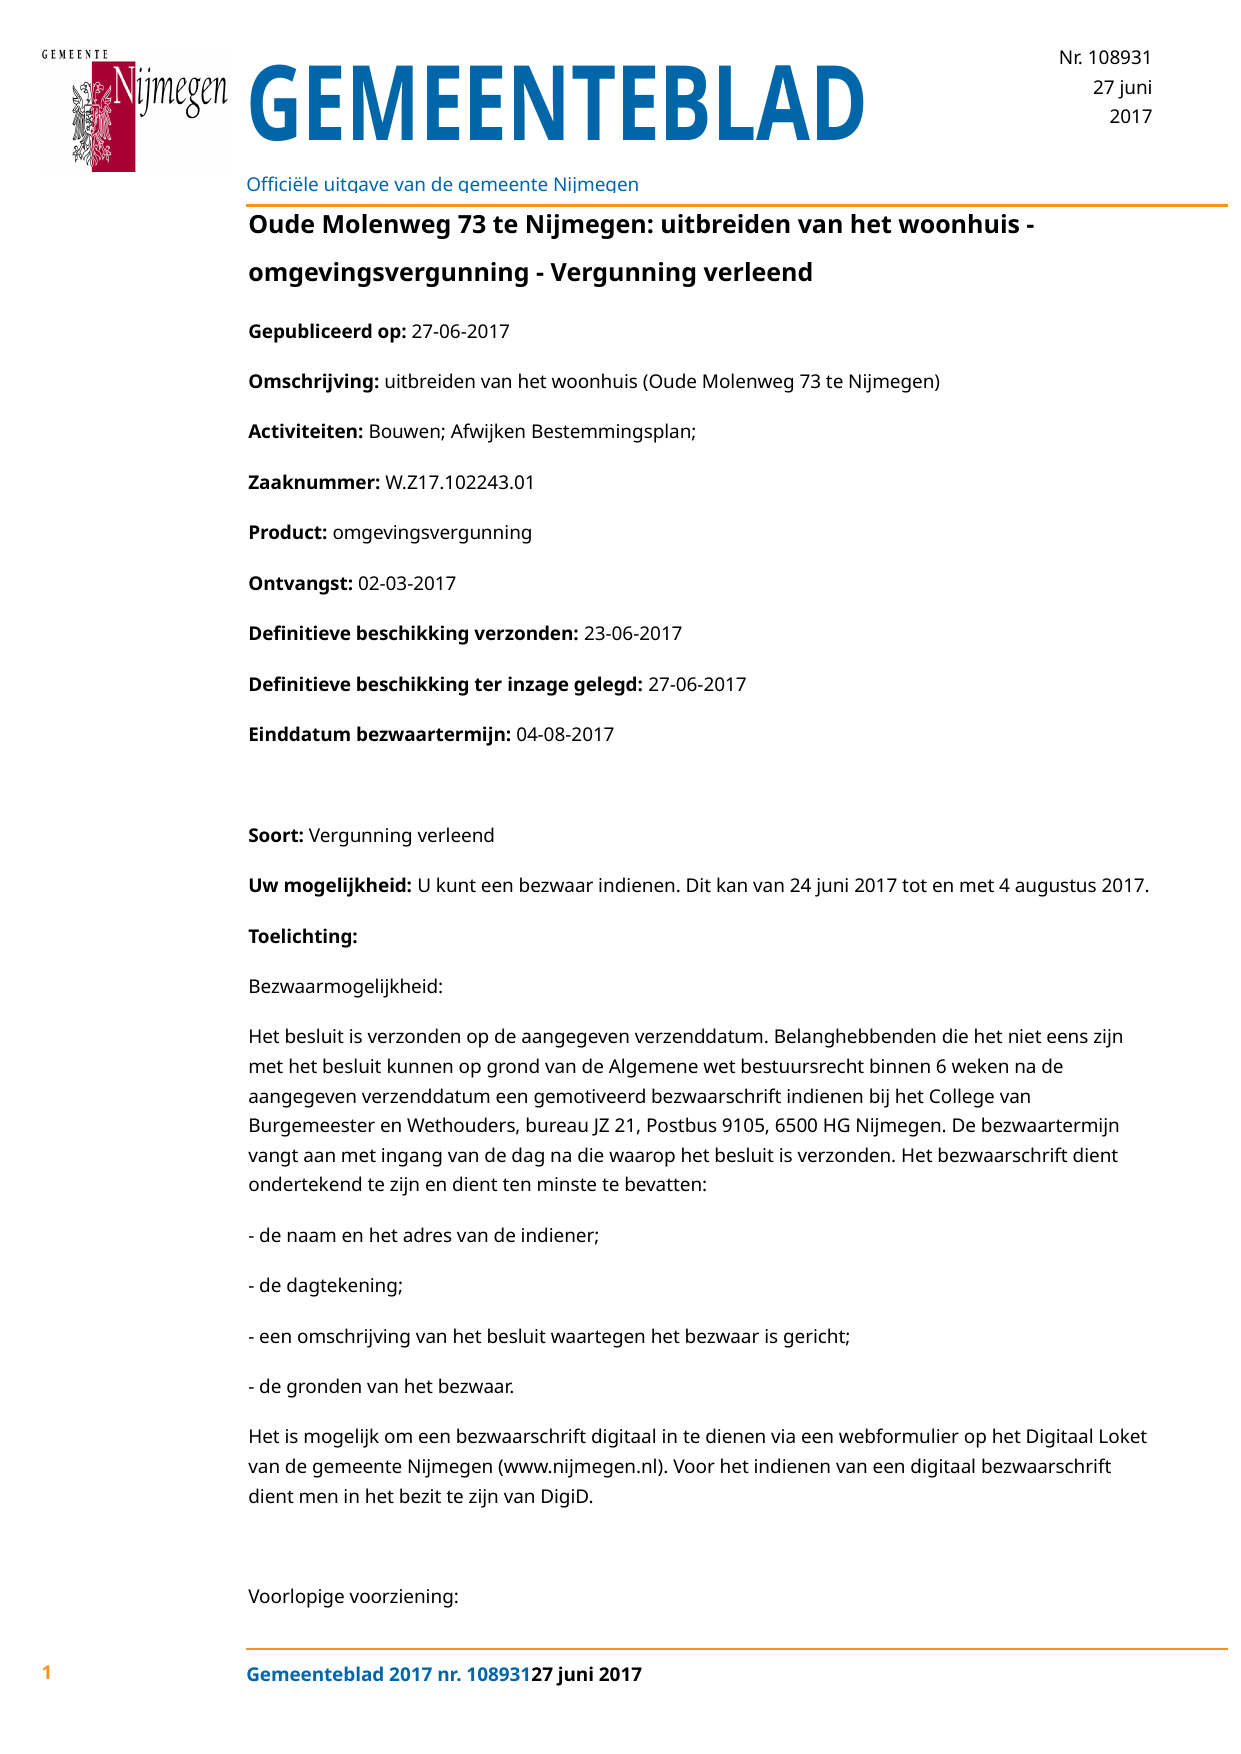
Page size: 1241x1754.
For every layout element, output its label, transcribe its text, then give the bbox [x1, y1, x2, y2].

picture [41, 47, 231, 172]
text Omschrijving: uitbreiden van het woonhuis (Oude Molenweg 73 te Nijmegen) [248, 368, 1152, 394]
text Product: omgevingsvergunning [248, 519, 1152, 545]
text Het is mogelijk om een bezwaarschrift digitaal in te dienen via een webformulier op het Digitaal Loket van de gemeente Nijmegen (www.nijmegen.nl). Voor het indienen van een digitaal bezwaarschrift dient men in het bezit te zijn van DigiD. [248, 1424, 1152, 1509]
text - de dagtekening; [248, 1272, 1152, 1298]
text Activiteiten: Bouwen; Afwijken Bestemmingsplan; [248, 419, 1152, 444]
text Voorlopige voorziening: [248, 1584, 1152, 1609]
text Het besluit is verzonden op de aangegeven verzenddatum. Belanghebbenden die het niet eens zijn met het besluit kunnen op grond van de Algemene wet bestuursrecht binnen 6 weken na de aangegeven verzenddatum een gemotiveerd bezwaarschrift indienen bij het College van Burgemeester en Wethouders, bureau JZ 21, Postbus 9105, 6500 HG Nijmegen. De bezwaartermijn vangt aan met ingang van de dag na die waarop het besluit is verzonden. Het bezwaarschrift dient ondertekend te zijn en dient ten minste te bevatten: [248, 1024, 1152, 1197]
text Gepubliceerd op: 27-06-2017 [248, 318, 1152, 344]
text Toelichting: [248, 923, 1152, 949]
text Ontvangst: 02-03-2017 [248, 570, 1152, 596]
text Einddatum bezwaartermijn: 04-08-2017 [248, 721, 1152, 747]
text Definitieve beschikking ter inzage gelegd: 27-06-2017 [248, 671, 1152, 697]
text - de gronden van het bezwaar. [248, 1373, 1152, 1399]
text - de naam en het adres van de indiener; [248, 1222, 1152, 1248]
text Uw mogelijkheid: U kunt een bezwaar indienen. Dit kan van 24 juni 2017 tot en met 4 augustus 2017. [248, 872, 1152, 898]
text Oude Molenweg 73 te Nijmegen: uitbreiden van het woonhuis - omgevingsvergunning - Vergunning verleend [248, 207, 1152, 288]
text Definitieve beschikking verzonden: 23-06-2017 [248, 620, 1152, 646]
text - een omschrijving van het besluit waartegen het bezwaar is gericht; [248, 1323, 1152, 1349]
text Soort: Vergunning verleend [248, 822, 1152, 848]
text Zaaknummer: W.Z17.102243.01 [248, 469, 1152, 495]
text Bezwaarmogelijkheid: [248, 973, 1152, 999]
